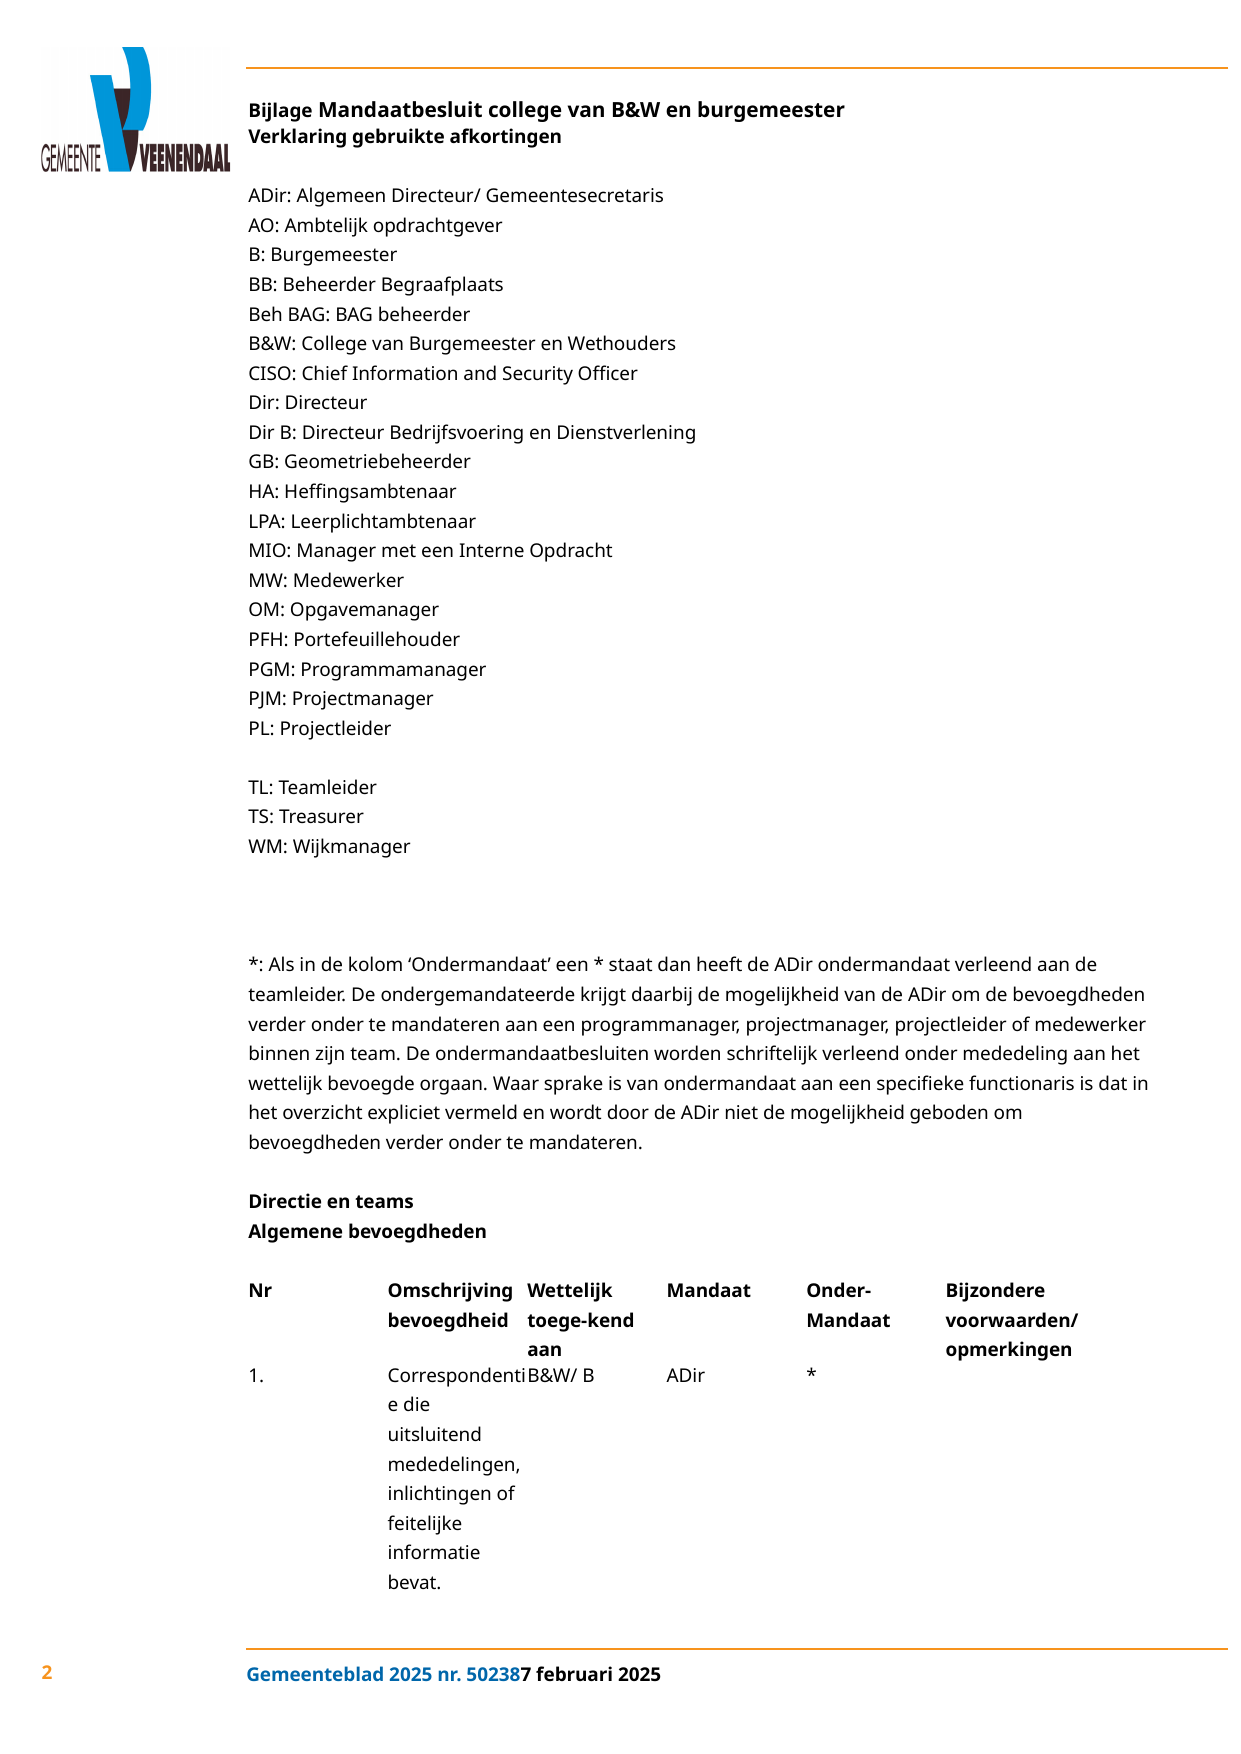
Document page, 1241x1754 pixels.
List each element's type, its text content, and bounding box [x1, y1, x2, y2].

text B: Burgemeester [248, 242, 1152, 267]
table_header Bijzondere voorwaarden/ opmerkingen [945, 1277, 1152, 1362]
text B&W: College van Burgemeester en Wethouders [248, 330, 1152, 356]
table_header Nr [248, 1277, 387, 1362]
text Verklaring gebruikte afkortingen [248, 123, 1152, 149]
text BB: Beheerder Begraafplaats [248, 271, 1152, 297]
text Dir: Directeur [248, 389, 1152, 415]
text PGM: Programmamanager [248, 656, 1152, 682]
text PFH: Portefeuillehouder [248, 626, 1152, 652]
picture [41, 47, 130, 172]
table_cell Correspondentie die uitsluitend mededelingen, inlichtingen of feitelijke informatie bevat. [388, 1362, 527, 1595]
text MIO: Manager met een Interne Opdracht [248, 537, 1152, 563]
table_cell [248, 1362, 387, 1595]
text Bijlage Mandaatbesluit college van B&W en burgemeester [248, 95, 1152, 123]
text AO: Ambtelijk opdrachtgever [248, 212, 1152, 238]
text HA: Heffingsambtenaar [248, 478, 1152, 504]
text Algemene bevoegdheden [248, 1218, 1152, 1244]
table_cell * [806, 1362, 945, 1595]
text MW: Medewerker [248, 567, 1152, 593]
text Beh BAG: BAG beheerder [248, 301, 1152, 327]
text PJM: Projectmanager [248, 685, 1152, 711]
text TL: Teamleider [248, 774, 1152, 800]
text Directie en teams [248, 1188, 1152, 1214]
text CISO: Chief Information and Security Officer [248, 360, 1152, 386]
table_header Mandaat [666, 1277, 806, 1362]
text *: Als in de kolom ‘Ondermandaat’ een * staat dan heeft de ADir ondermandaat verleend aan de teamleider. De ondergemandateerde krijgt daarbij de mogelijkheid van de ADir om de bevoegdheden verder onder te mandateren aan een programmanager, projectmanager, projectleider of medewerker binnen zijn team. De ondermandaatbesluiten worden schriftelijk verleend onder mededeling aan het wettelijk bevoegde orgaan. Waar sprake is van ondermandaat aan een specifieke functionaris is dat in het overzicht expliciet vermeld en wordt door de ADir niet de mogelijkheid geboden om bevoegdheden verder onder te mandateren. [248, 952, 1152, 1155]
table_cell B&W/ B [527, 1362, 666, 1595]
table_cell ADir [666, 1362, 806, 1595]
text LPA: Leerplichtambtenaar [248, 508, 1152, 534]
table_cell [945, 1362, 1152, 1595]
text ADir: Algemeen Directeur/ Gemeentesecretaris [248, 182, 1152, 208]
table_header Onder- Mandaat [806, 1277, 945, 1362]
text GB: Geometriebeheerder [248, 449, 1152, 474]
text OM: Opgavemanager [248, 597, 1152, 622]
text Dir B: Directeur Bedrijfsvoering en Dienstverlening [248, 419, 1152, 445]
table_header Wettelijk toege-kend aan [527, 1277, 666, 1362]
table_header Omschrijving bevoegdheid [388, 1277, 527, 1362]
text WM: Wijkmanager [248, 833, 1152, 859]
text PL: Projectleider [248, 715, 1152, 741]
picture [123, 47, 231, 172]
text TS: Treasurer [248, 804, 1152, 829]
